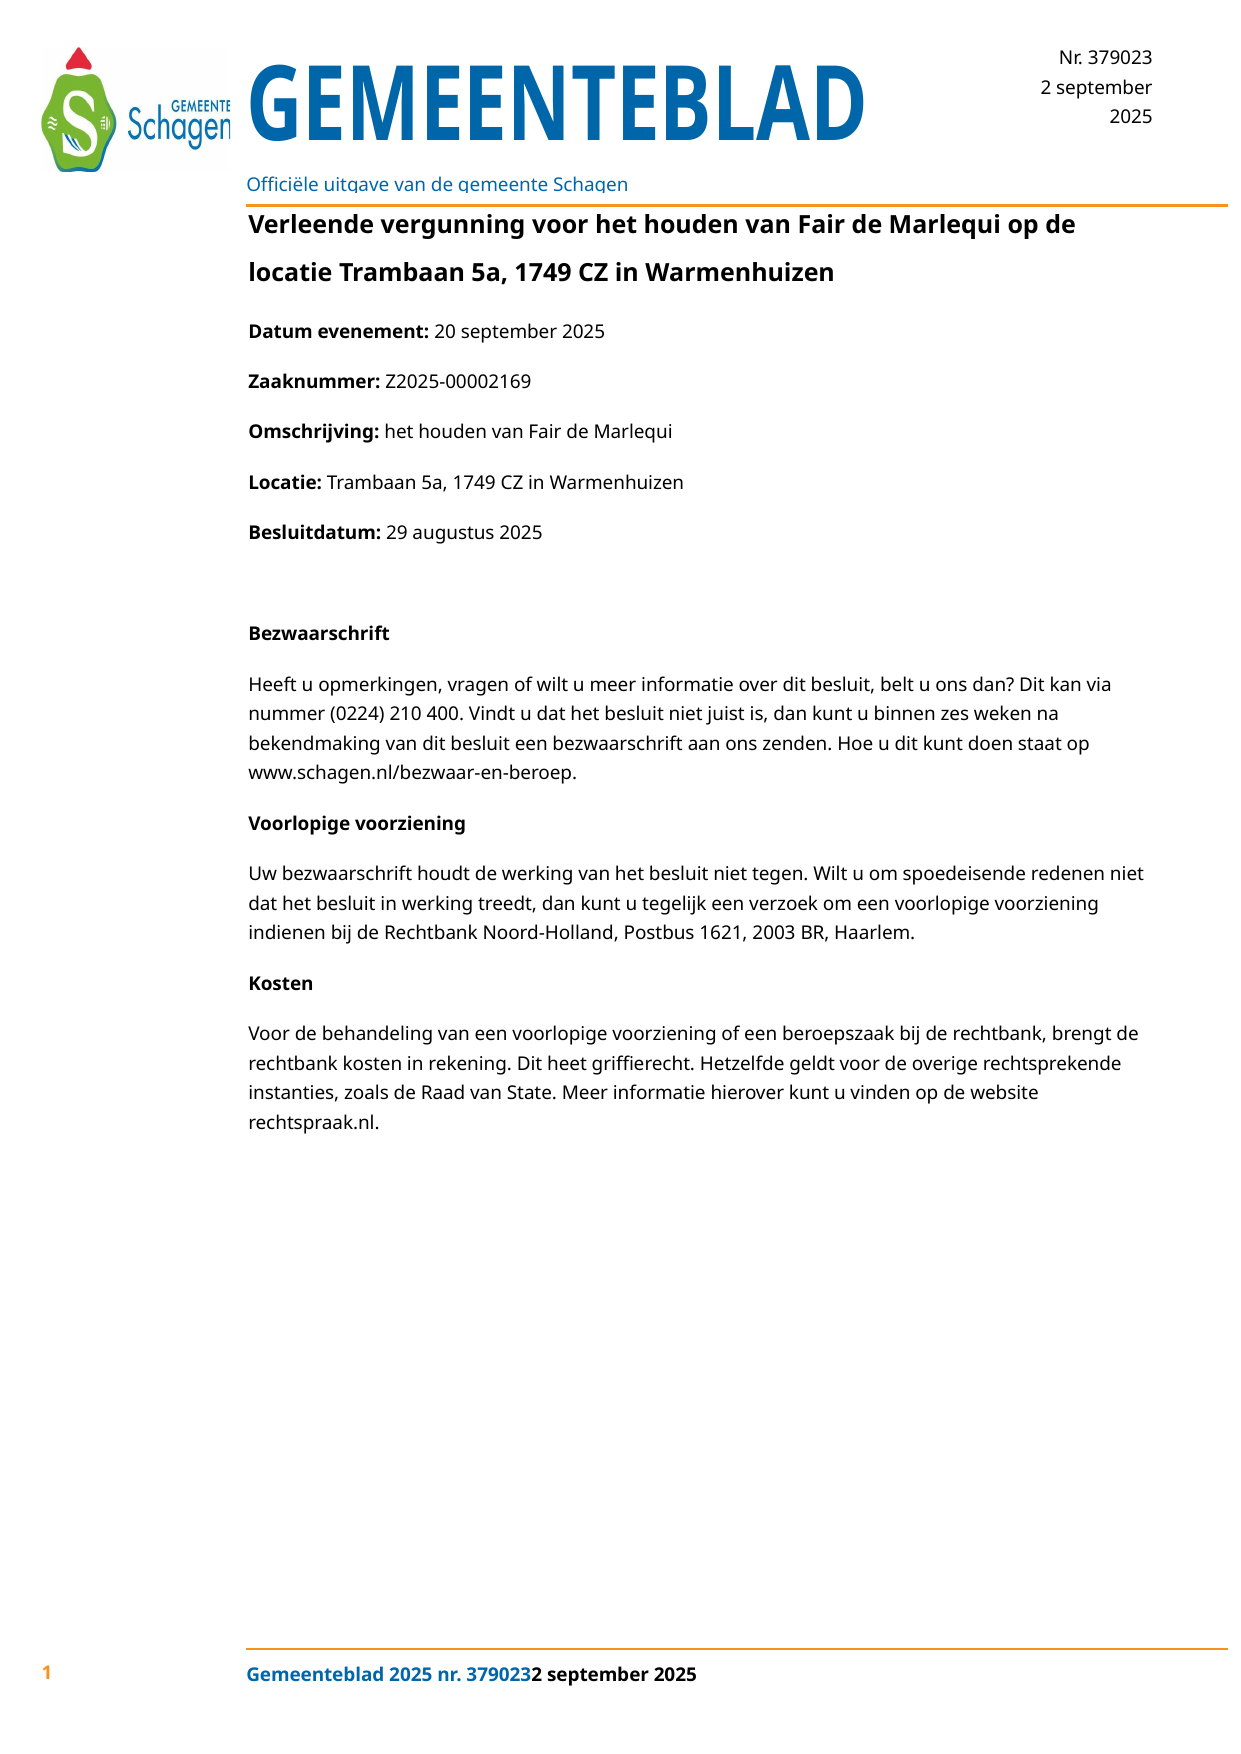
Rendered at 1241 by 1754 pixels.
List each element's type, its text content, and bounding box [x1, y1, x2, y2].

text Bezwaarschrift [248, 620, 1152, 646]
text Heeft u opmerkingen, vragen of wilt u meer informatie over dit besluit, belt u ons dan? Dit kan via nummer (0224) 210 400. Vindt u dat het besluit niet juist is, dan kunt u binnen zes weken na bekendmaking van dit besluit een bezwaarschrift aan ons zenden. Hoe u dit kunt doen staat op www.schagen.nl/bezwaar-en-beroep. [248, 671, 1152, 785]
text Uw bezwaarschrift houdt de werking van het besluit niet tegen. Wilt u om spoedeisende redenen niet dat het besluit in werking treedt, dan kunt u tegelijk een verzoek om een voorlopige voorziening indienen bij de Rechtbank Noord-Holland, Postbus 1621, 2003 BR, Haarlem. [248, 860, 1152, 945]
text Omschrijving: het houden van Fair de Marlequi [248, 419, 1152, 444]
text Verleende vergunning voor het houden van Fair de Marlequi op de locatie Trambaan 5a, 1749 CZ in Warmenhuizen [248, 207, 1152, 288]
text Voor de behandeling van een voorlopige voorziening of een beroepszaak bij de rechtbank, brengt de rechtbank kosten in rekening. Dit heet griffierecht. Hetzelfde geldt voor de overige rechtsprekende instanties, zoals de Raad van State. Meer informatie hierover kunt u vinden op de website rechtspraak.nl. [248, 1020, 1152, 1135]
picture [41, 47, 231, 172]
text Datum evenement: 20 september 2025 [248, 318, 1152, 344]
text Kosten [248, 970, 1152, 996]
text Zaaknummer: Z2025-00002169 [248, 368, 1152, 394]
text Locatie: Trambaan 5a, 1749 CZ in Warmenhuizen [248, 469, 1152, 495]
text Besluitdatum: 29 augustus 2025 [248, 519, 1152, 545]
text Voorlopige voorziening [248, 810, 1152, 836]
